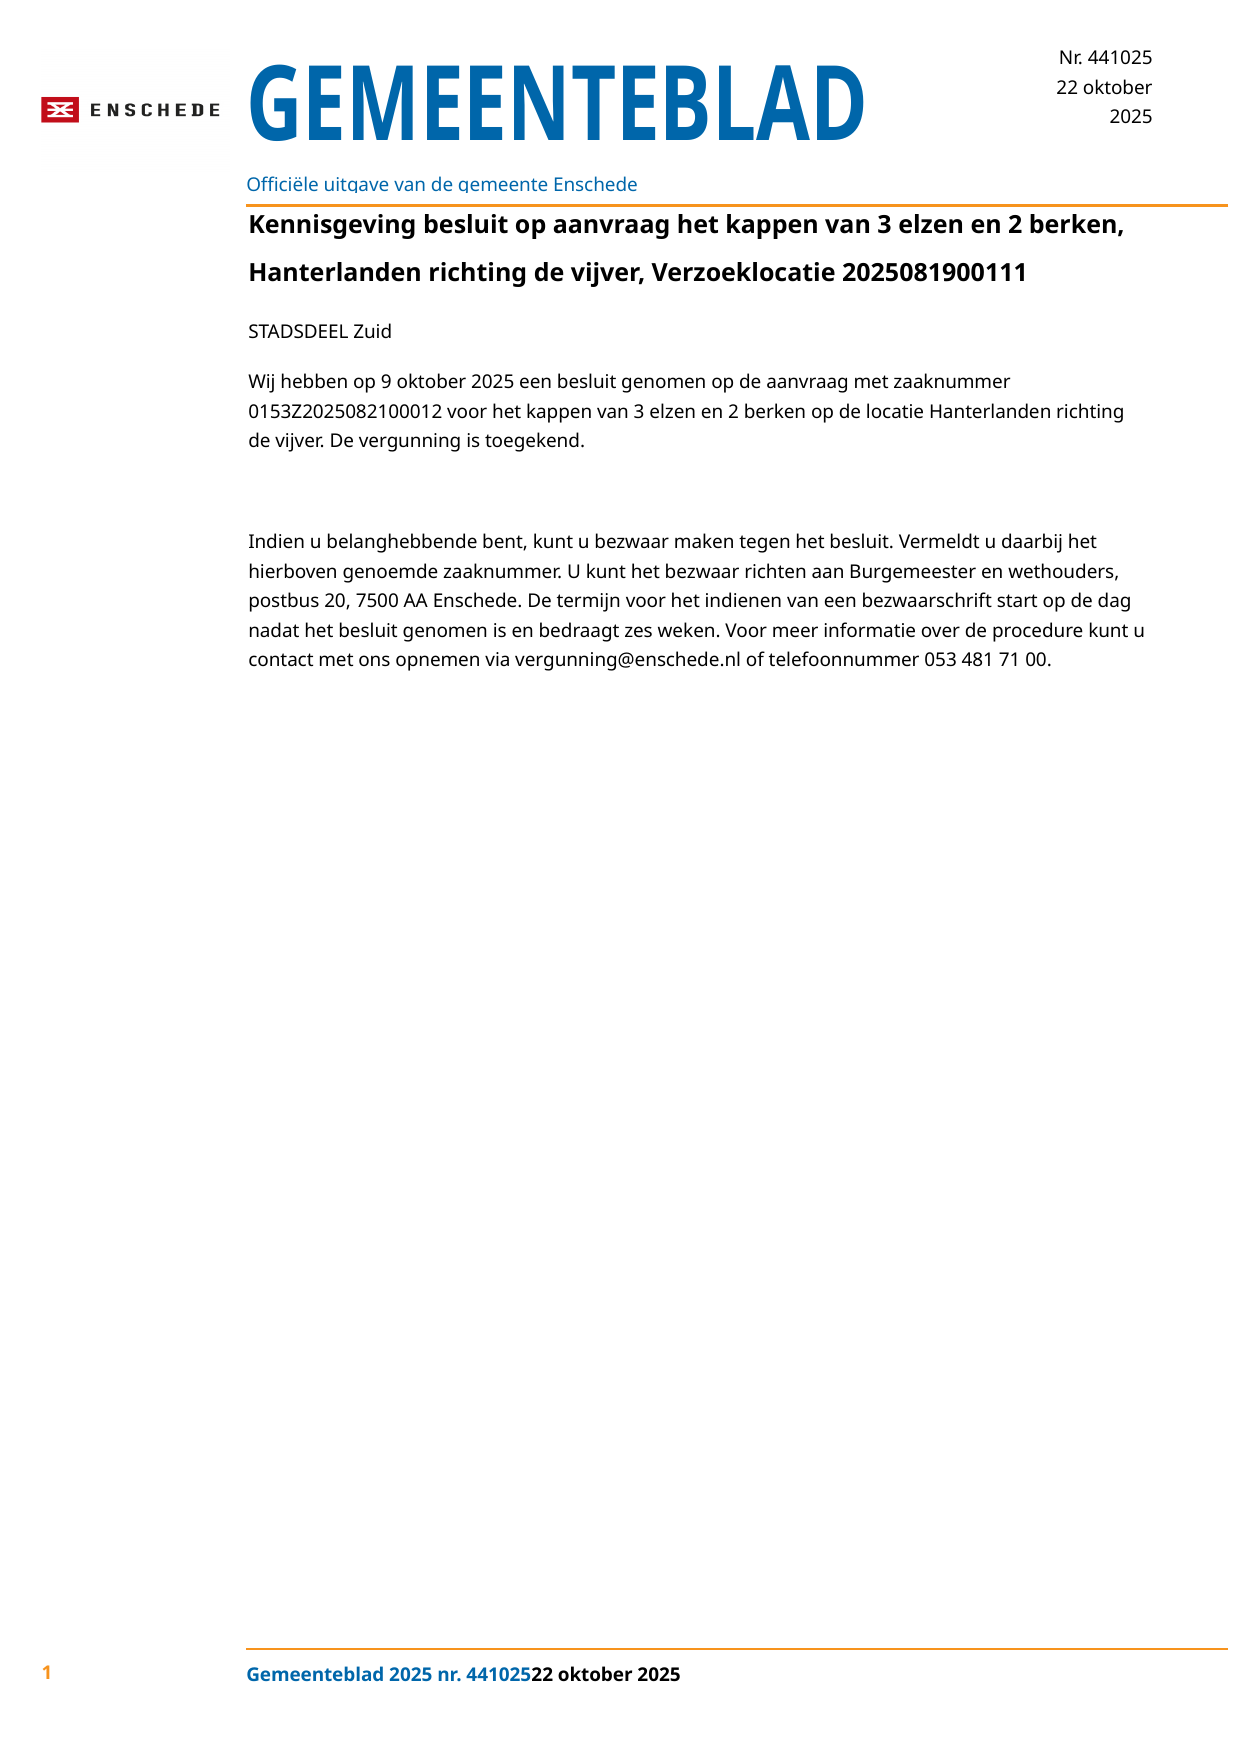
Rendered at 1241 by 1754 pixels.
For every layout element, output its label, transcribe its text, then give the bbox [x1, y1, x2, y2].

text Wij hebben op 9 oktober 2025 een besluit genomen op de aanvraag met zaaknummer 0153Z2025082100012 voor het kappen van 3 elzen en 2 berken op de locatie Hanterlanden richting de vijver. De vergunning is toegekend. [248, 368, 1152, 453]
text Kennisgeving besluit op aanvraag het kappen van 3 elzen en 2 berken, Hanterlanden richting de vijver, Verzoeklocatie 2025081900111 [248, 207, 1152, 288]
text STADSDEEL Zuid [248, 318, 1152, 344]
picture [41, 47, 231, 172]
text Indien u belanghebbende bent, kunt u bezwaar maken tegen het besluit. Vermeldt u daarbij het hierboven genoemde zaaknummer. U kunt het bezwaar richten aan Burgemeester en wethouders, postbus 20, 7500 AA Enschede. De termijn voor het indienen van een bezwaarschrift start op de dag nadat het besluit genomen is en bedraagt zes weken. Voor meer informatie over de procedure kunt u contact met ons opnemen via vergunning@enschede.nl of telefoonnummer 053 481 71 00. [248, 528, 1152, 672]
